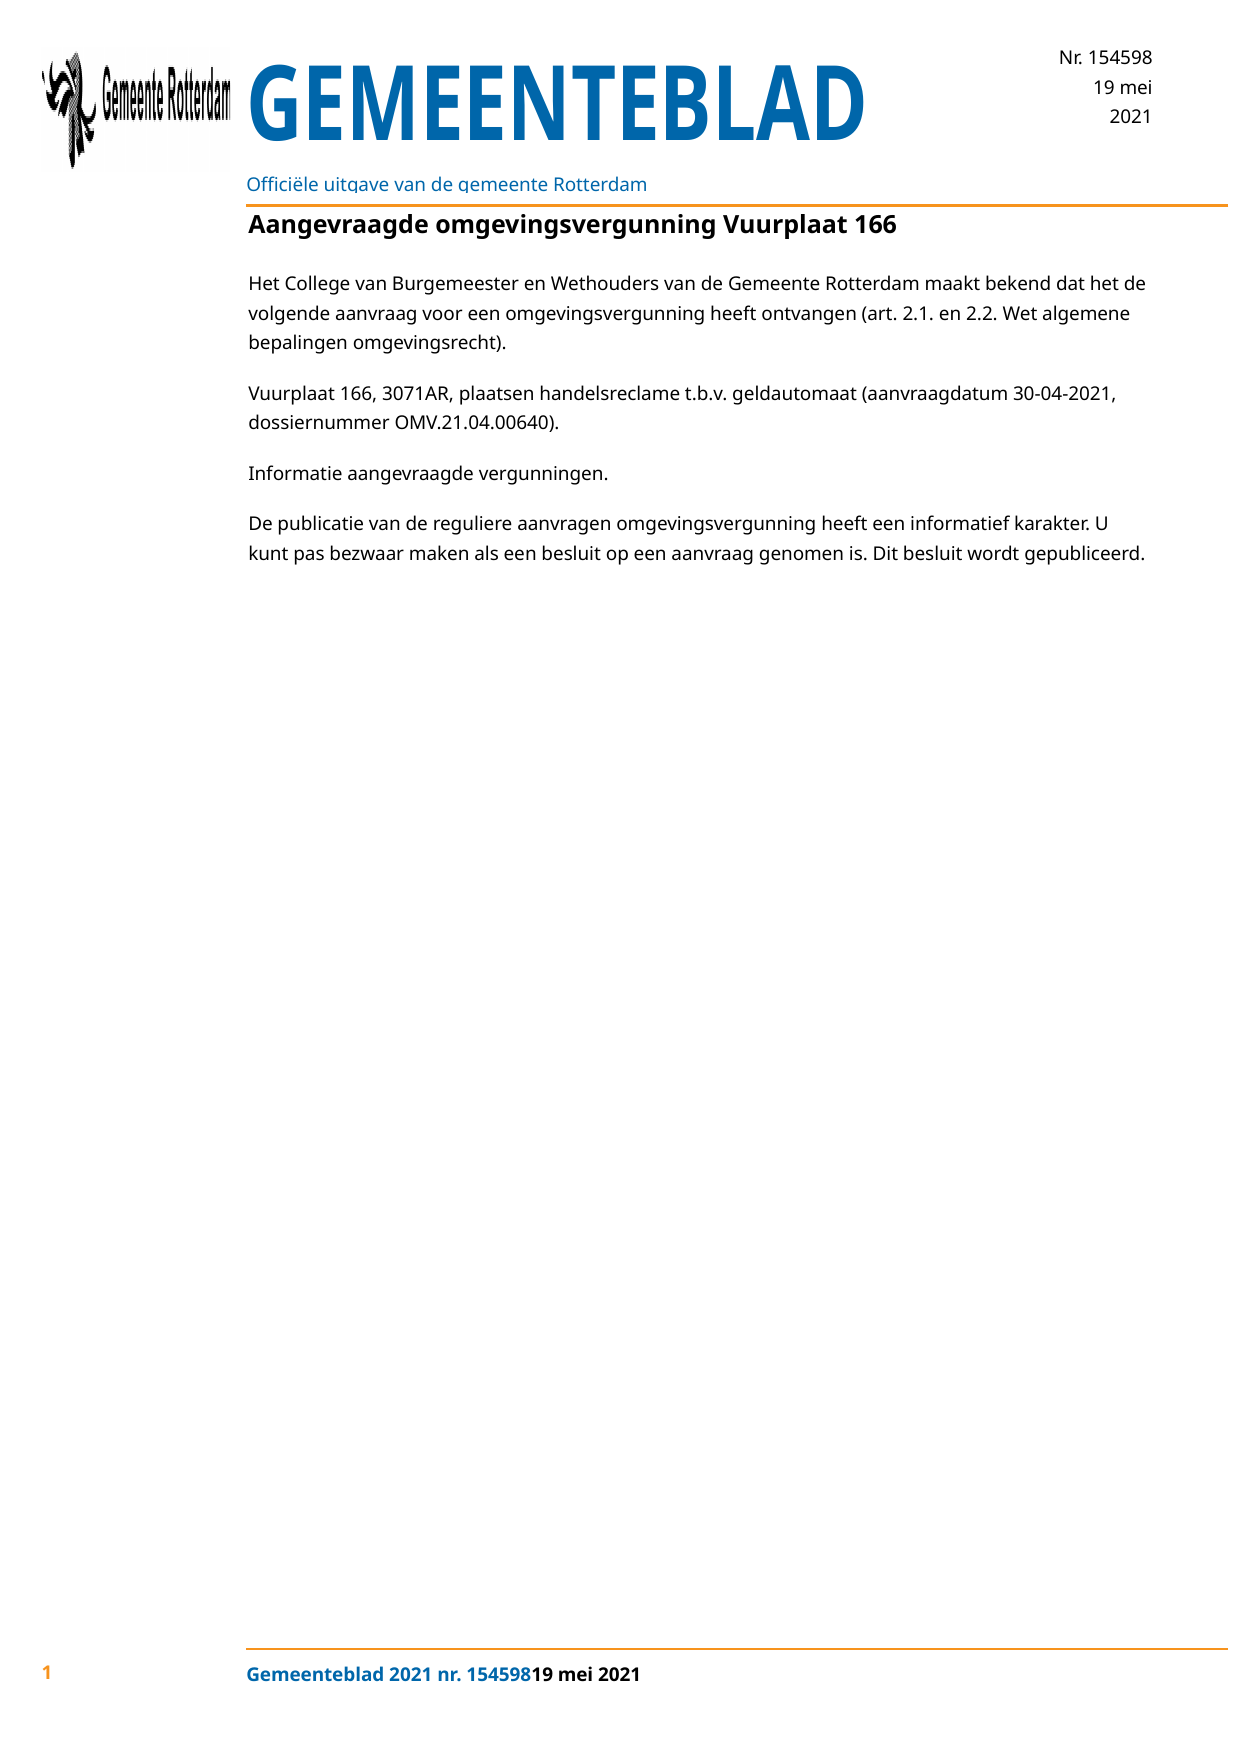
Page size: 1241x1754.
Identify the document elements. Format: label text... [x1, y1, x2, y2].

text Aangevraagde omgevingsvergunning Vuurplaat 166 [248, 207, 1152, 241]
text Informatie aangevraagde vergunningen. [248, 460, 1152, 486]
picture [41, 47, 231, 172]
text De publicatie van de reguliere aanvragen omgevingsvergunning heeft een informatief karakter. U kunt pas bezwaar maken als een besluit op een aanvraag genomen is. Dit besluit wordt gepubliceerd. [248, 510, 1152, 566]
text Het College van Burgemeester en Wethouders van de Gemeente Rotterdam maakt bekend dat het de volgende aanvraag voor een omgevingsvergunning heeft ontvangen (art. 2.1. en 2.2. Wet algemene bepalingen omgevingsrecht). [248, 270, 1152, 355]
text Vuurplaat 166, 3071AR, plaatsen handelsreclame t.b.v. geldautomaat (aanvraagdatum 30-04-2021, dossiernummer OMV.21.04.00640). [248, 380, 1152, 435]
